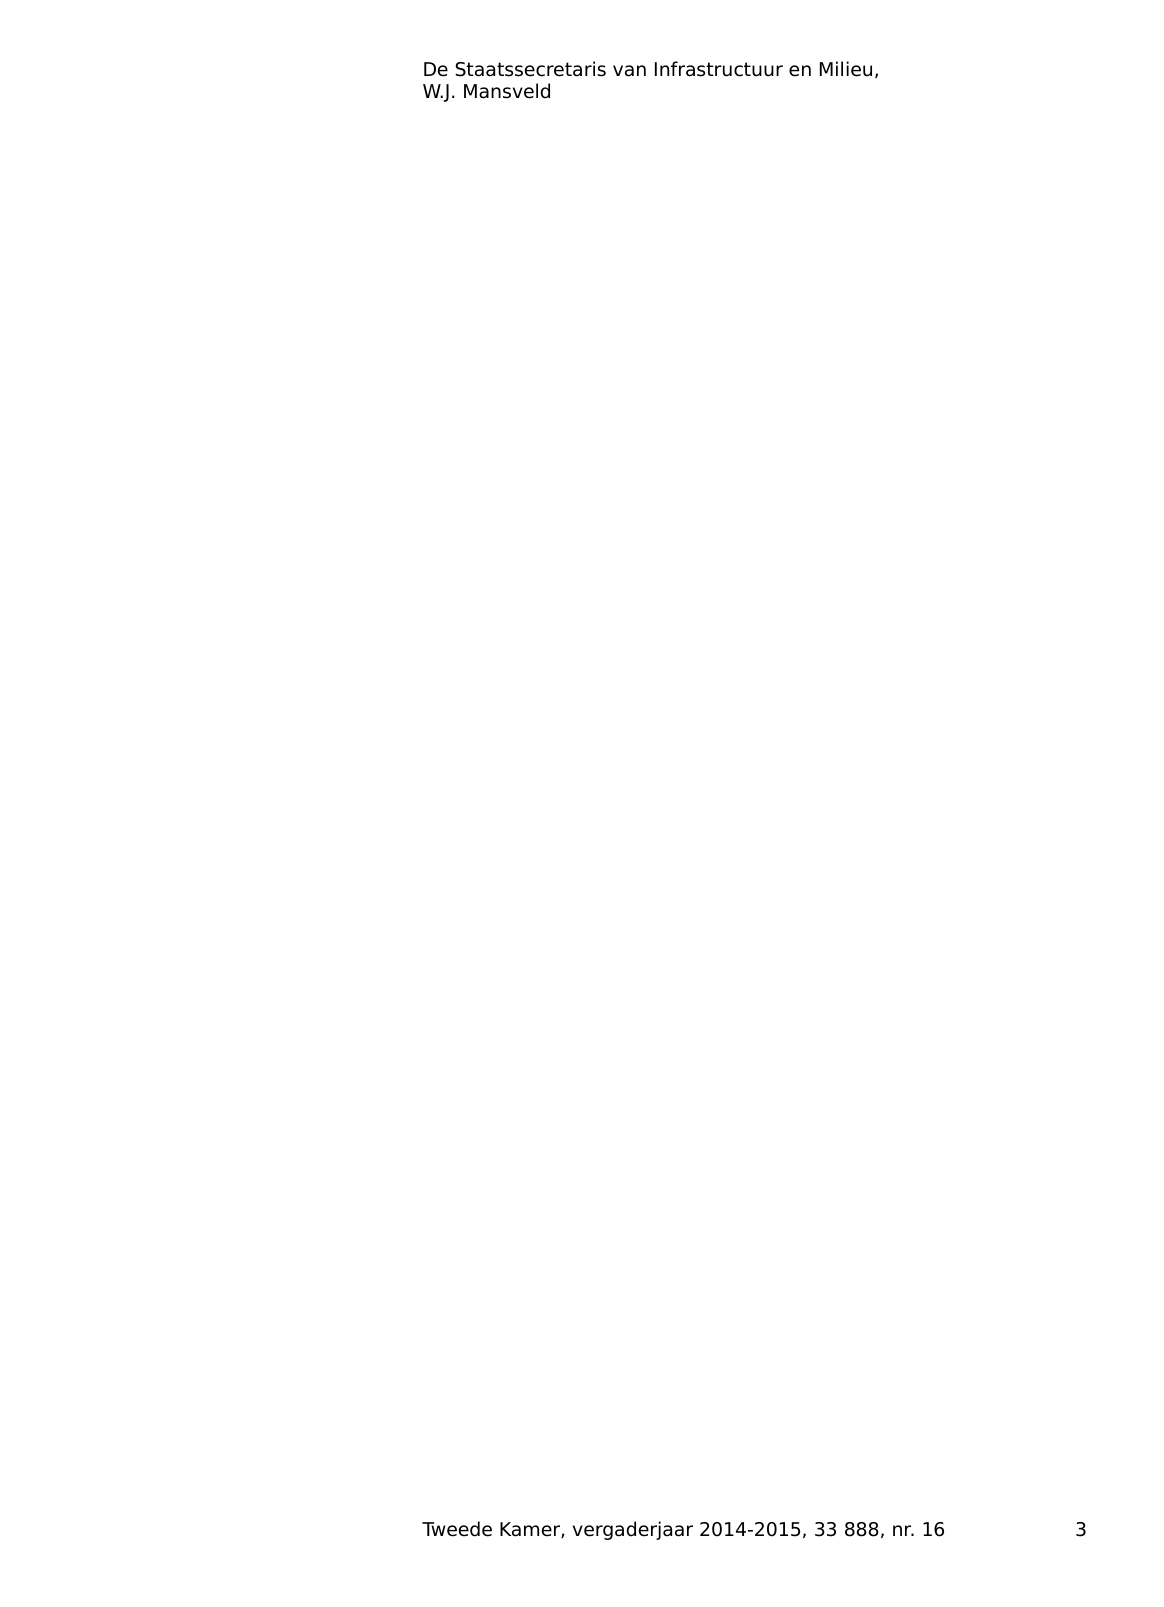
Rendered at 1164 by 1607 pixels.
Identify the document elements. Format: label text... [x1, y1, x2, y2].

text De Staatssecretaris van Infrastructuur en Milieu, W.J. Mansveld [422, 59, 1087, 103]
